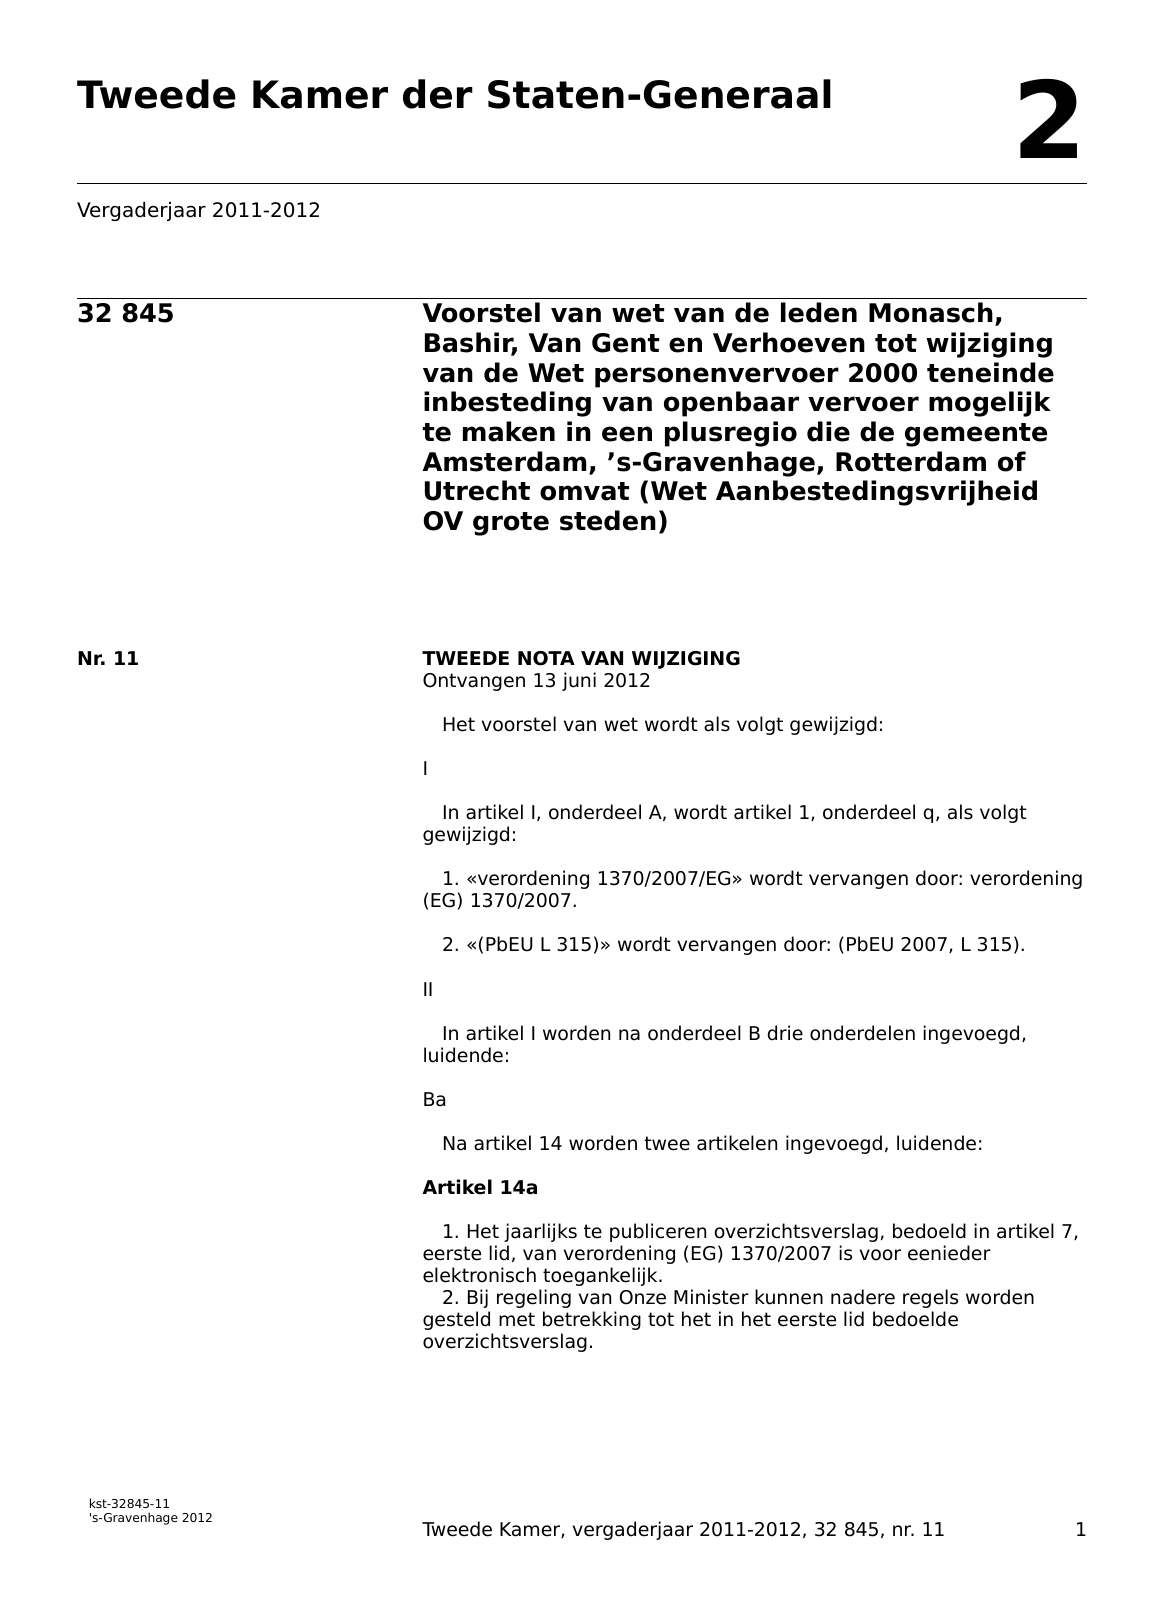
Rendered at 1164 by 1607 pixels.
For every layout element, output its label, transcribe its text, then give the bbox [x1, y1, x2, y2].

text In artikel I worden na onderdeel B drie onderdelen ingevoegd, luidende: [422, 1023, 1087, 1067]
text 2. «(PbEU L 315)» wordt vervangen door: (PbEU 2007, L 315). [422, 934, 1087, 956]
subtitle II [422, 978, 1087, 1000]
subtitle 32 845 Voorstel van wet van de leden Monasch, Bashir, Van Gent en Verhoeven tot wijziging van de Wet personenvervoer 2000 teneinde inbesteding van openbaar vervoer mogelijk te maken in een plusregio die de gemeente Amsterdam, ’s-Gravenhage, Rotterdam of Utrecht omvat (Wet Aanbestedingsvrijheid OV grote steden) [77, 299, 1087, 536]
text 's-Gravenhage 2012 [88, 1511, 323, 1525]
subtitle Ba [422, 1089, 1087, 1111]
subtitle Nr. 11 TWEEDE NOTA VAN WIJZIGING [77, 647, 1087, 669]
text In artikel I, onderdeel A, wordt artikel 1, onderdeel q, als volgt gewijzigd: [422, 802, 1087, 846]
table_cell Vergaderjaar 2011-2012 [77, 184, 1087, 298]
table_header 2 [886, 59, 1087, 183]
table_header Tweede Kamer der Staten-Generaal [77, 59, 886, 183]
subtitle I [422, 758, 1087, 780]
subtitle Artikel 14a [422, 1177, 1087, 1199]
text kst-32845-11 [88, 1497, 323, 1511]
text 1. «verordening 1370/2007/EG» wordt vervangen door: verordening (EG) 1370/2007. [422, 868, 1087, 912]
text Het voorstel van wet wordt als volgt gewijzigd: [422, 714, 1087, 736]
text 2. Bij regeling van Onze Minister kunnen nadere regels worden gesteld met betrekking tot het in het eerste lid bedoelde overzichtsverslag. [422, 1287, 1087, 1353]
text 1. Het jaarlijks te publiceren overzichtsverslag, bedoeld in artikel 7, eerste lid, van verordening (EG) 1370/2007 is voor eenieder elektronisch toegankelijk. [422, 1221, 1087, 1287]
text Ontvangen 13 juni 2012 [422, 669, 1087, 691]
text Na artikel 14 worden twee artikelen ingevoegd, luidende: [422, 1133, 1087, 1155]
